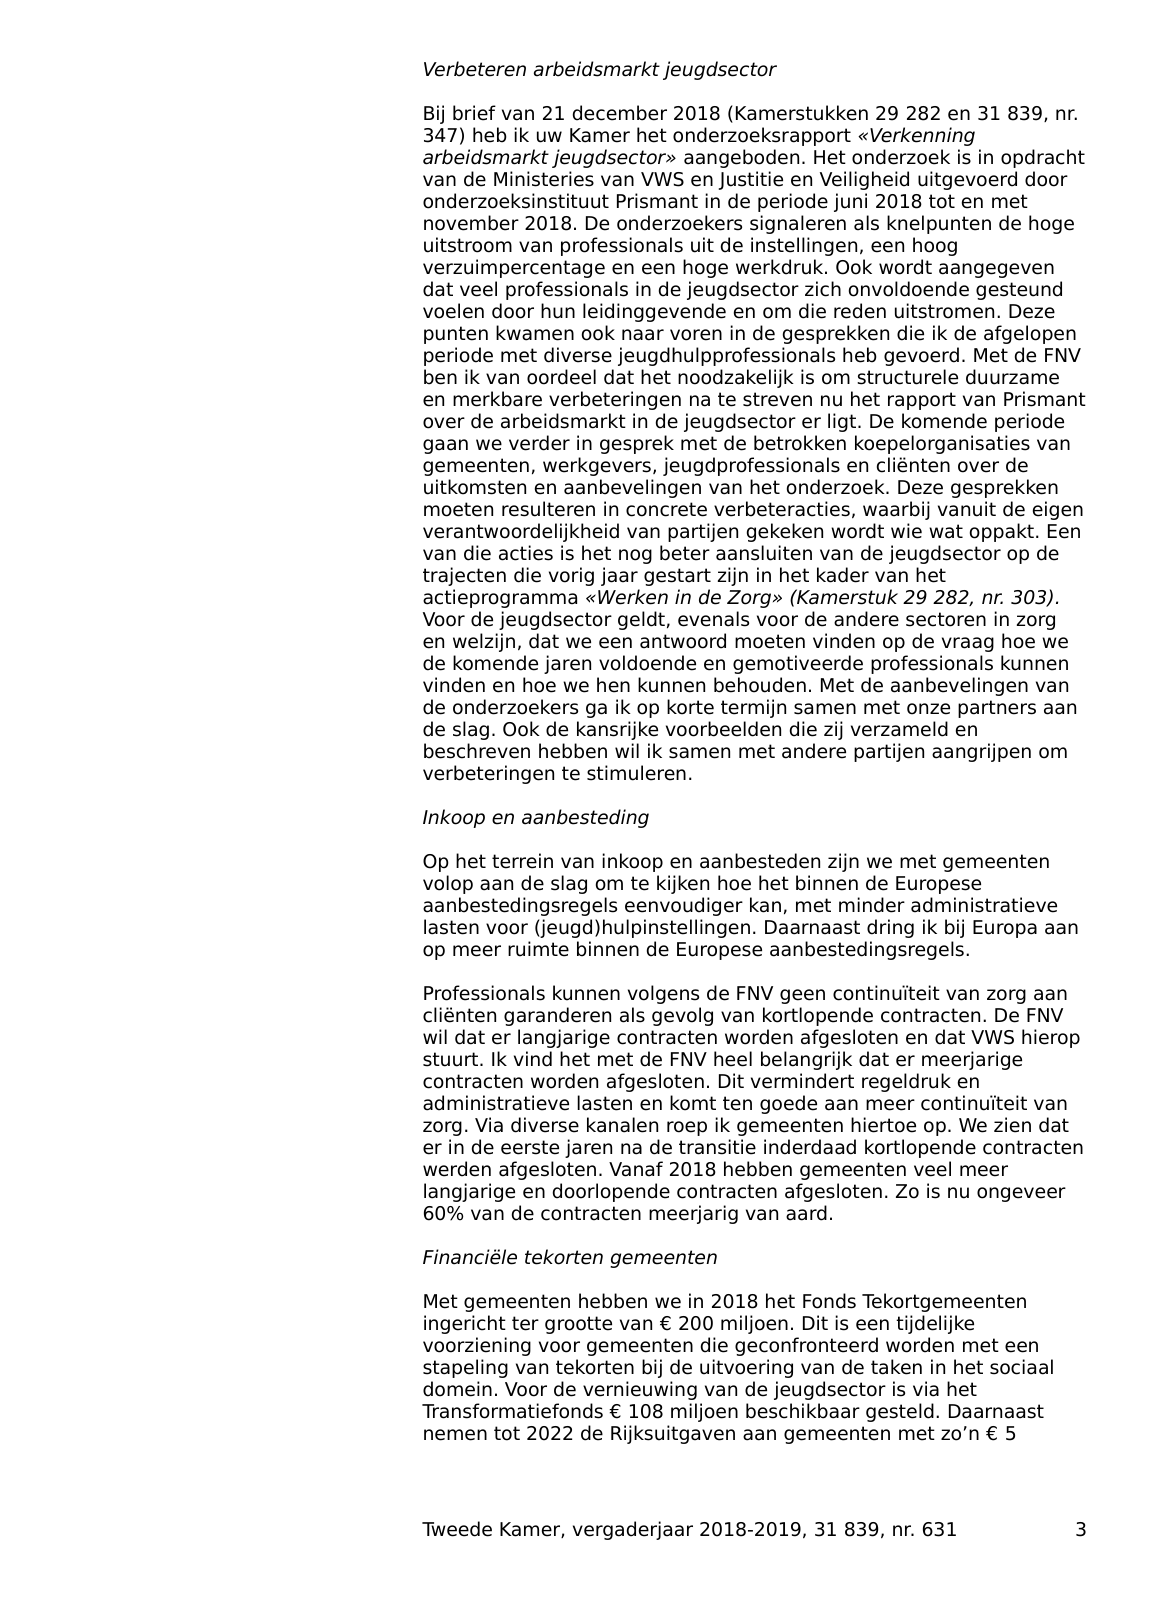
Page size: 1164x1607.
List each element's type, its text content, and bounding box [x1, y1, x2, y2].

subtitle Verbeteren arbeidsmarkt jeugdsector [422, 59, 1087, 81]
text Professionals kunnen volgens de FNV geen continuïteit van zorg aan cliënten garanderen als gevolg van kortlopende contracten. De FNV wil dat er langjarige contracten worden afgesloten en dat VWS hierop stuurt. Ik vind het met de FNV heel belangrijk dat er meerjarige contracten worden afgesloten. Dit vermindert regeldruk en administratieve lasten en komt ten goede aan meer continuïteit van zorg. Via diverse kanalen roep ik gemeenten hiertoe op. We zien dat er in de eerste jaren na de transitie inderdaad kortlopende contracten werden afgesloten. Vanaf 2018 hebben gemeenten veel meer langjarige en doorlopende contracten afgesloten. Zo is nu ongeveer 60% van de contracten meerjarig van aard. [422, 983, 1087, 1225]
text Met gemeenten hebben we in 2018 het Fonds Tekortgemeenten ingericht ter grootte van € 200 miljoen. Dit is een tijdelijke voorziening voor gemeenten die geconfronteerd worden met een stapeling van tekorten bij de uitvoering van de taken in het sociaal domein. Voor de vernieuwing van de jeugdsector is via het Transformatiefonds € 108 miljoen beschikbaar gesteld. Daarnaast nemen tot 2022 de Rijksuitgaven aan gemeenten met zo’n € 5 [422, 1291, 1087, 1445]
subtitle Financiële tekorten gemeenten [422, 1247, 1087, 1269]
text Op het terrein van inkoop en aanbesteden zijn we met gemeenten volop aan de slag om te kijken hoe het binnen de Europese aanbestedingsregels eenvoudiger kan, met minder administratieve lasten voor (jeugd)hulpinstellingen. Daarnaast dring ik bij Europa aan op meer ruimte binnen de Europese aanbestedingsregels. [422, 851, 1087, 961]
text Bij brief van 21 december 2018 (Kamerstukken 29 282 en 31 839, nr. 347) heb ik uw Kamer het onderzoeksrapport «Verkenning arbeidsmarkt jeugdsector» aangeboden. Het onderzoek is in opdracht van de Ministeries van VWS en Justitie en Veiligheid uitgevoerd door onderzoeksinstituut Prismant in de periode juni 2018 tot en met november 2018. De onderzoekers signaleren als knelpunten de hoge uitstroom van professionals uit de instellingen, een hoog verzuimpercentage en een hoge werkdruk. Ook wordt aangegeven dat veel professionals in de jeugdsector zich onvoldoende gesteund voelen door hun leidinggevende en om die reden uitstromen. Deze punten kwamen ook naar voren in de gesprekken die ik de afgelopen periode met diverse jeugdhulpprofessionals heb gevoerd. Met de FNV ben ik van oordeel dat het noodzakelijk is om structurele duurzame en merkbare verbeteringen na te streven nu het rapport van Prismant over de arbeidsmarkt in de jeugdsector er ligt. De komende periode gaan we verder in gesprek met de betrokken koepelorganisaties van gemeenten, werkgevers, jeugdprofessionals en cliënten over de uitkomsten en aanbevelingen van het onderzoek. Deze gesprekken moeten resulteren in concrete verbeteracties, waarbij vanuit de eigen verantwoordelijkheid van partijen gekeken wordt wie wat oppakt. Een van die acties is het nog beter aansluiten van de jeugdsector op de trajecten die vorig jaar gestart zijn in het kader van het actieprogramma «Werken in de Zorg» (Kamerstuk 29 282, nr. 303). Voor de jeugdsector geldt, evenals voor de andere sectoren in zorg en welzijn, dat we een antwoord moeten vinden op de vraag hoe we de komende jaren voldoende en gemotiveerde professionals kunnen vinden en hoe we hen kunnen behouden. Met de aanbevelingen van de onderzoekers ga ik op korte termijn samen met onze partners aan de slag. Ook de kansrijke voorbeelden die zij verzameld en beschreven hebben wil ik samen met andere partijen aangrijpen om verbeteringen te stimuleren. [422, 103, 1087, 784]
subtitle Inkoop en aanbesteding [422, 807, 1087, 829]
